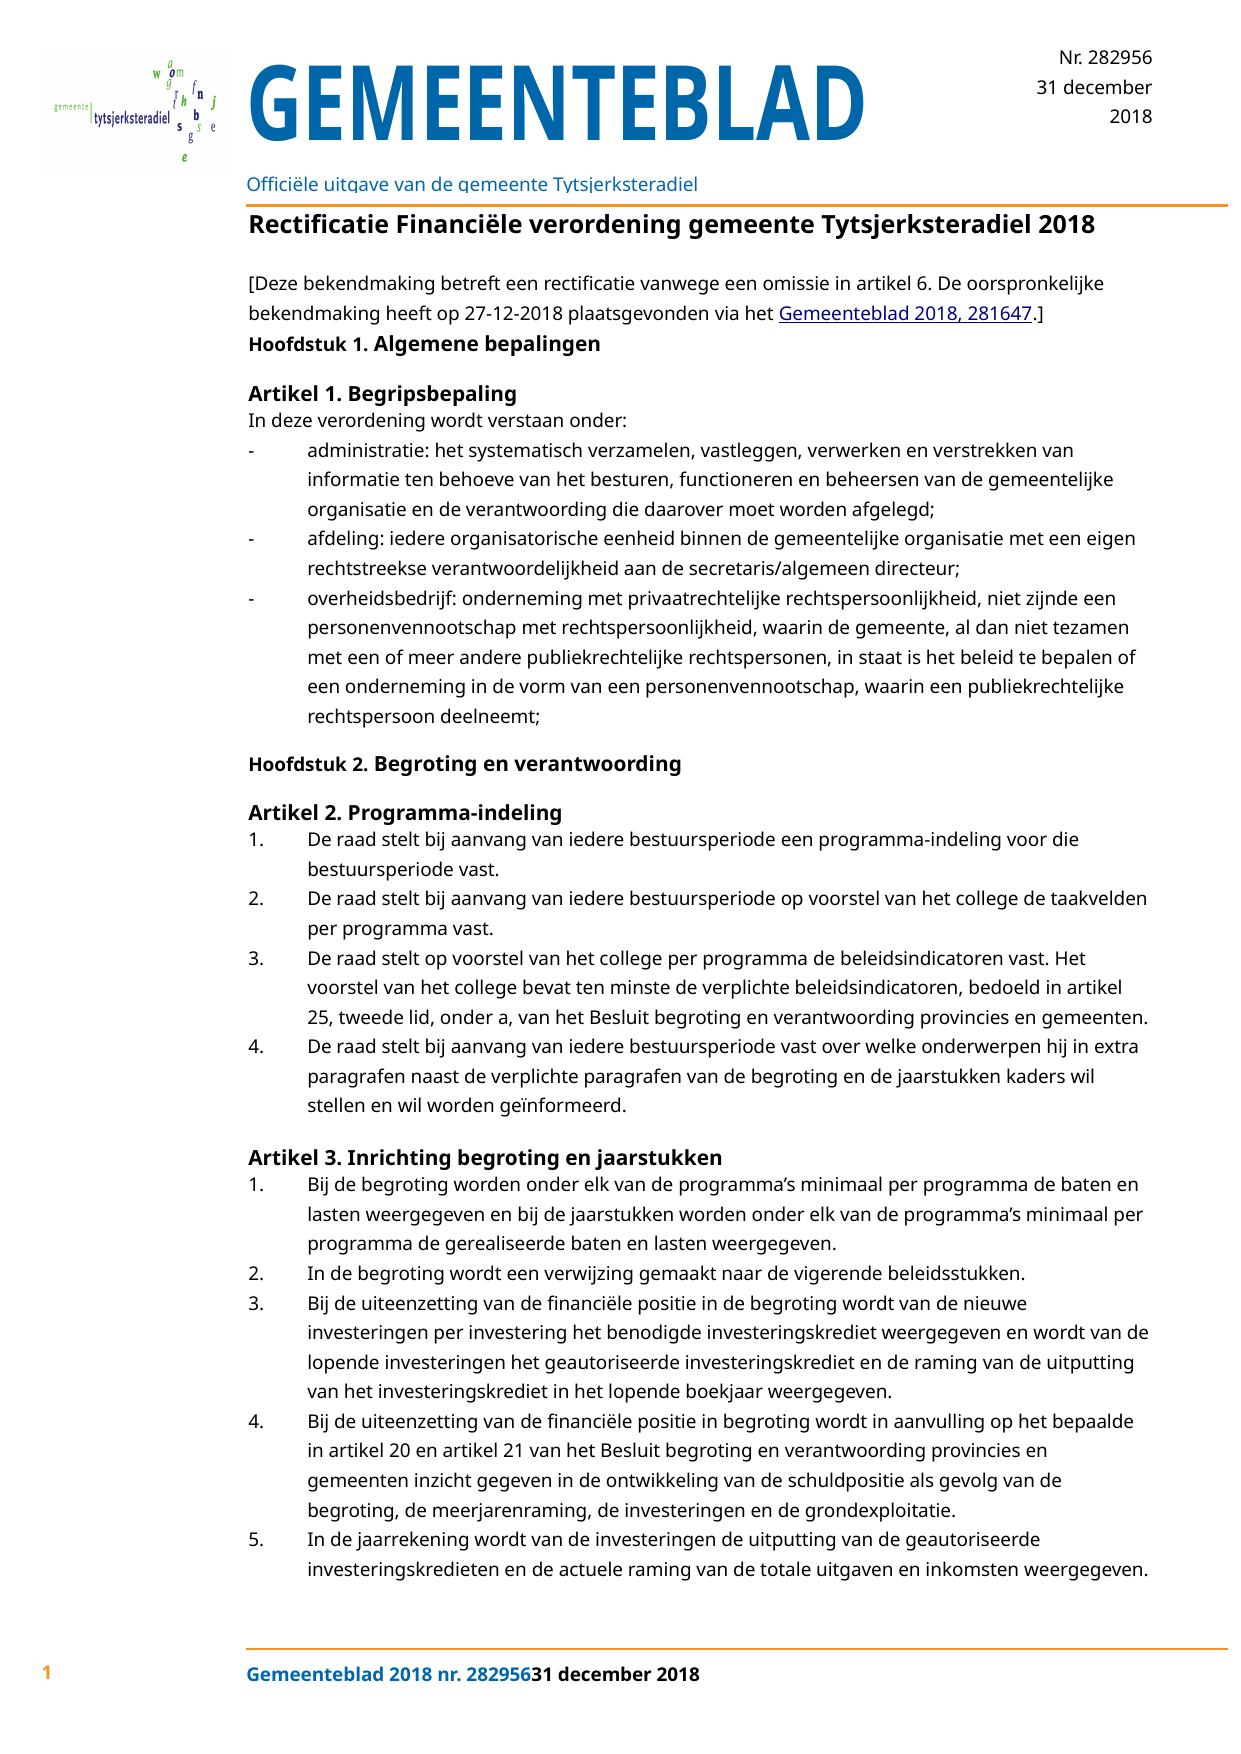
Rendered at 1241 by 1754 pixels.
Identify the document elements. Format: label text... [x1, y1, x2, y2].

text Artikel 3. Inrichting begroting en jaarstukken [248, 1143, 1152, 1171]
picture [41, 47, 231, 172]
list Bij de uiteenzetting van de financiële positie in de begroting wordt van de nieuwe investeringen per investering het benodigde investeringskrediet weergegeven en wordt van de lopende investeringen het geautoriseerde investeringskrediet en de raming van de uitputting van het investeringskrediet in het lopende boekjaar weergegeven. [248, 1290, 1152, 1404]
list overheidsbedrijf: onderneming met privaatrechtelijke rechtspersoonlijkheid, niet zijnde een personenvennootschap met rechtspersoonlijkheid, waarin de gemeente, al dan niet tezamen met een of meer andere publiekrechtelijke rechtspersonen, in staat is het beleid te bepalen of een onderneming in de vorm van een personenvennootschap, waarin een publiekrechtelijke rechtspersoon deelneemt; [248, 585, 1152, 729]
list Bij de begroting worden onder elk van de programma’s minimaal per programma de baten en lasten weergegeven en bij de jaarstukken worden onder elk van de programma’s minimaal per programma de gerealiseerde baten en lasten weergegeven. [248, 1171, 1152, 1256]
list De raad stelt bij aanvang van iedere bestuursperiode vast over welke onderwerpen hij in extra paragrafen naast de verplichte paragrafen van de begroting en de jaarstukken kaders wil stellen en wil worden geïnformeerd. [248, 1033, 1152, 1118]
text In deze verordening wordt verstaan onder: [248, 407, 1152, 433]
list Bij de uiteenzetting van de financiële positie in begroting wordt in aanvulling op het bepaalde in artikel 20 en artikel 21 van het Besluit begroting en verantwoording provincies en gemeenten inzicht gegeven in de ontwikkeling van de schuldpositie als gevolg van de begroting, de meerjarenraming, de investeringen en de grondexploitatie. [248, 1408, 1152, 1523]
list De raad stelt op voorstel van het college per programma de beleidsindicatoren vast. Het voorstel van het college bevat ten minste de verplichte beleidsindicatoren, bedoeld in artikel 25, tweede lid, onder a, van het Besluit begroting en verantwoording provincies en gemeenten. [248, 945, 1152, 1029]
text Hoofdstuk 2. Begroting en verantwoording [248, 749, 1152, 777]
list afdeling: iedere organisatorische eenheid binnen de gemeentelijke organisatie met een eigen rechtstreekse verantwoordelijkheid aan de secretaris/algemeen directeur; [248, 526, 1152, 581]
text Hoofdstuk 1. Algemene bepalingen [248, 329, 1152, 358]
list De raad stelt bij aanvang van iedere bestuursperiode een programma-indeling voor die bestuursperiode vast. [248, 826, 1152, 882]
text [Deze bekendmaking betreft een rectificatie vanwege een omissie in artikel 6. De oorspronkelijke bekendmaking heeft op 27-12-2018 plaatsgevonden via het Gemeenteblad 2018, 281647.] [248, 270, 1152, 326]
text Artikel 1. Begripsbepaling [248, 379, 1152, 407]
list In de begroting wordt een verwijzing gemaakt naar de vigerende beleidsstukken. [248, 1260, 1152, 1286]
list De raad stelt bij aanvang van iedere bestuursperiode op voorstel van het college de taakvelden per programma vast. [248, 886, 1152, 941]
text Artikel 2. Programma-indeling [248, 798, 1152, 826]
text Rectificatie Financiële verordening gemeente Tytsjerksteradiel 2018 [248, 207, 1152, 241]
list administratie: het systematisch verzamelen, vastleggen, verwerken en verstrekken van informatie ten behoeve van het besturen, functioneren en beheersen van de gemeentelijke organisatie en de verantwoording die daarover moet worden afgelegd; [248, 437, 1152, 522]
list In de jaarrekening wordt van de investeringen de uitputting van de geautoriseerde investeringskredieten en de actuele raming van de totale uitgaven en inkomsten weergegeven. [248, 1526, 1152, 1582]
